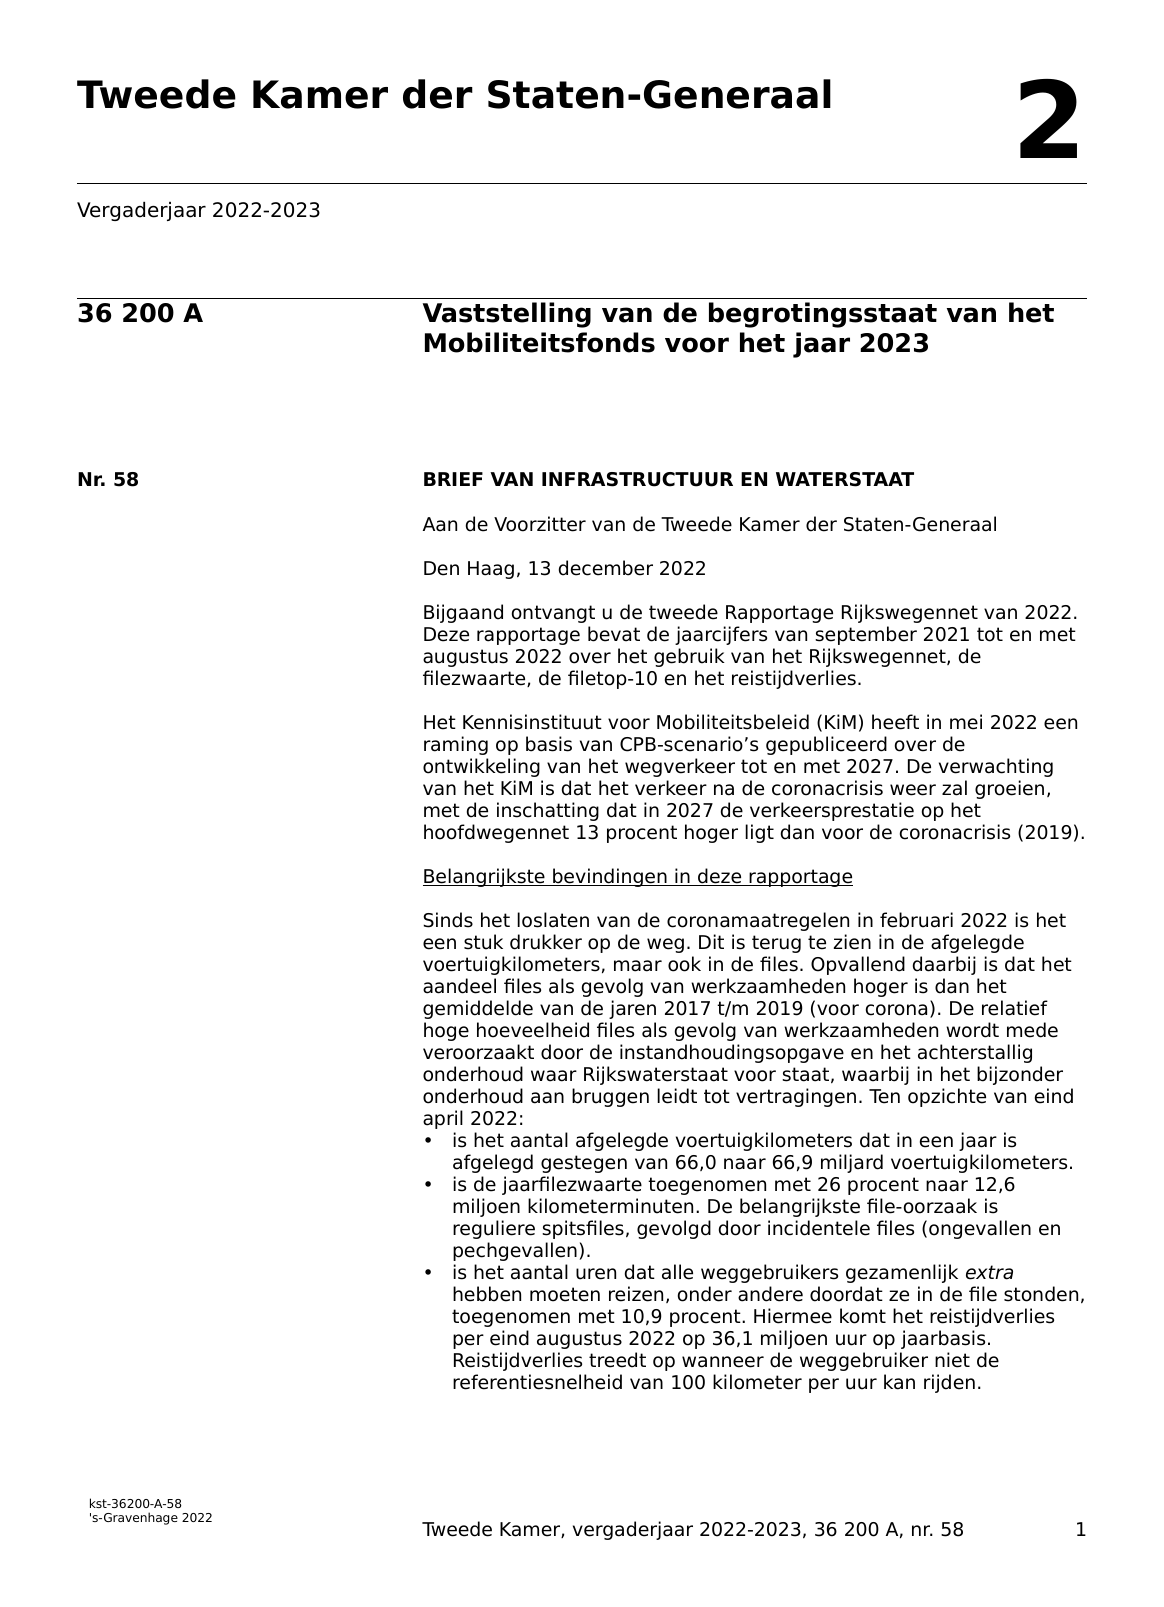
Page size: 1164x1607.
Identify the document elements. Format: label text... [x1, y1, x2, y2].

text • is de jaarfilezwaarte toegenomen met 26 procent naar 12,6 miljoen kilometerminuten. De belangrijkste file-oorzaak is reguliere spitsfiles, gevolgd door incidentele files (ongevallen en pechgevallen). [422, 1174, 1087, 1262]
text 's-Gravenhage 2022 [88, 1511, 323, 1525]
text • is het aantal uren dat alle weggebruikers gezamenlijk extra hebben moeten reizen, onder andere doordat ze in de file stonden, toegenomen met 10,9 procent. Hiermee komt het reistijdverlies per eind augustus 2022 op 36,1 miljoen uur op jaarbasis. Reistijdverlies treedt op wanneer de weggebruiker niet de referentiesnelheid van 100 kilometer per uur kan rijden. [422, 1262, 1087, 1394]
table_header Tweede Kamer der Staten-Generaal [77, 59, 886, 183]
text kst-36200-A-58 [88, 1497, 323, 1511]
text Den Haag, 13 december 2022 [422, 558, 1087, 580]
subtitle 36 200 A Vaststelling van de begrotingsstaat van het Mobiliteitsfonds voor het jaar 2023 [77, 299, 1087, 358]
table_cell Vergaderjaar 2022-2023 [77, 184, 1087, 298]
text • is het aantal afgelegde voertuigkilometers dat in een jaar is afgelegd gestegen van 66,0 naar 66,9 miljard voertuigkilometers. [422, 1130, 1087, 1174]
text Bijgaand ontvangt u de tweede Rapportage Rijkswegennet van 2022. Deze rapportage bevat de jaarcijfers van september 2021 tot en met augustus 2022 over het gebruik van het Rijkswegennet, de filezwaarte, de filetop-10 en het reistijdverlies. [422, 602, 1087, 690]
subtitle Nr. 58 BRIEF VAN INFRASTRUCTUUR EN WATERSTAAT [77, 469, 1087, 491]
table_header 2 [886, 59, 1087, 183]
text Het Kennisinstituut voor Mobiliteitsbeleid (KiM) heeft in mei 2022 een raming op basis van CPB-scenario’s gepubliceerd over de ontwikkeling van het wegverkeer tot en met 2027. De verwachting van het KiM is dat het verkeer na de coronacrisis weer zal groeien, met de inschatting dat in 2027 de verkeersprestatie op het hoofdwegennet 13 procent hoger ligt dan voor de coronacrisis (2019). [422, 712, 1087, 844]
text Aan de Voorzitter van de Tweede Kamer der Staten-Generaal [422, 513, 1087, 536]
subtitle Belangrijkste bevindingen in deze rapportage [422, 866, 1087, 888]
text Sinds het loslaten van de coronamaatregelen in februari 2022 is het een stuk drukker op de weg. Dit is terug te zien in de afgelegde voertuigkilometers, maar ook in de files. Opvallend daarbij is dat het aandeel files als gevolg van werkzaamheden hoger is dan het gemiddelde van de jaren 2017 t/m 2019 (voor corona). De relatief hoge hoeveelheid files als gevolg van werkzaamheden wordt mede veroorzaakt door de instandhoudingsopgave en het achterstallig onderhoud waar Rijkswaterstaat voor staat, waarbij in het bijzonder onderhoud aan bruggen leidt tot vertragingen. Ten opzichte van eind april 2022: [422, 910, 1087, 1130]
